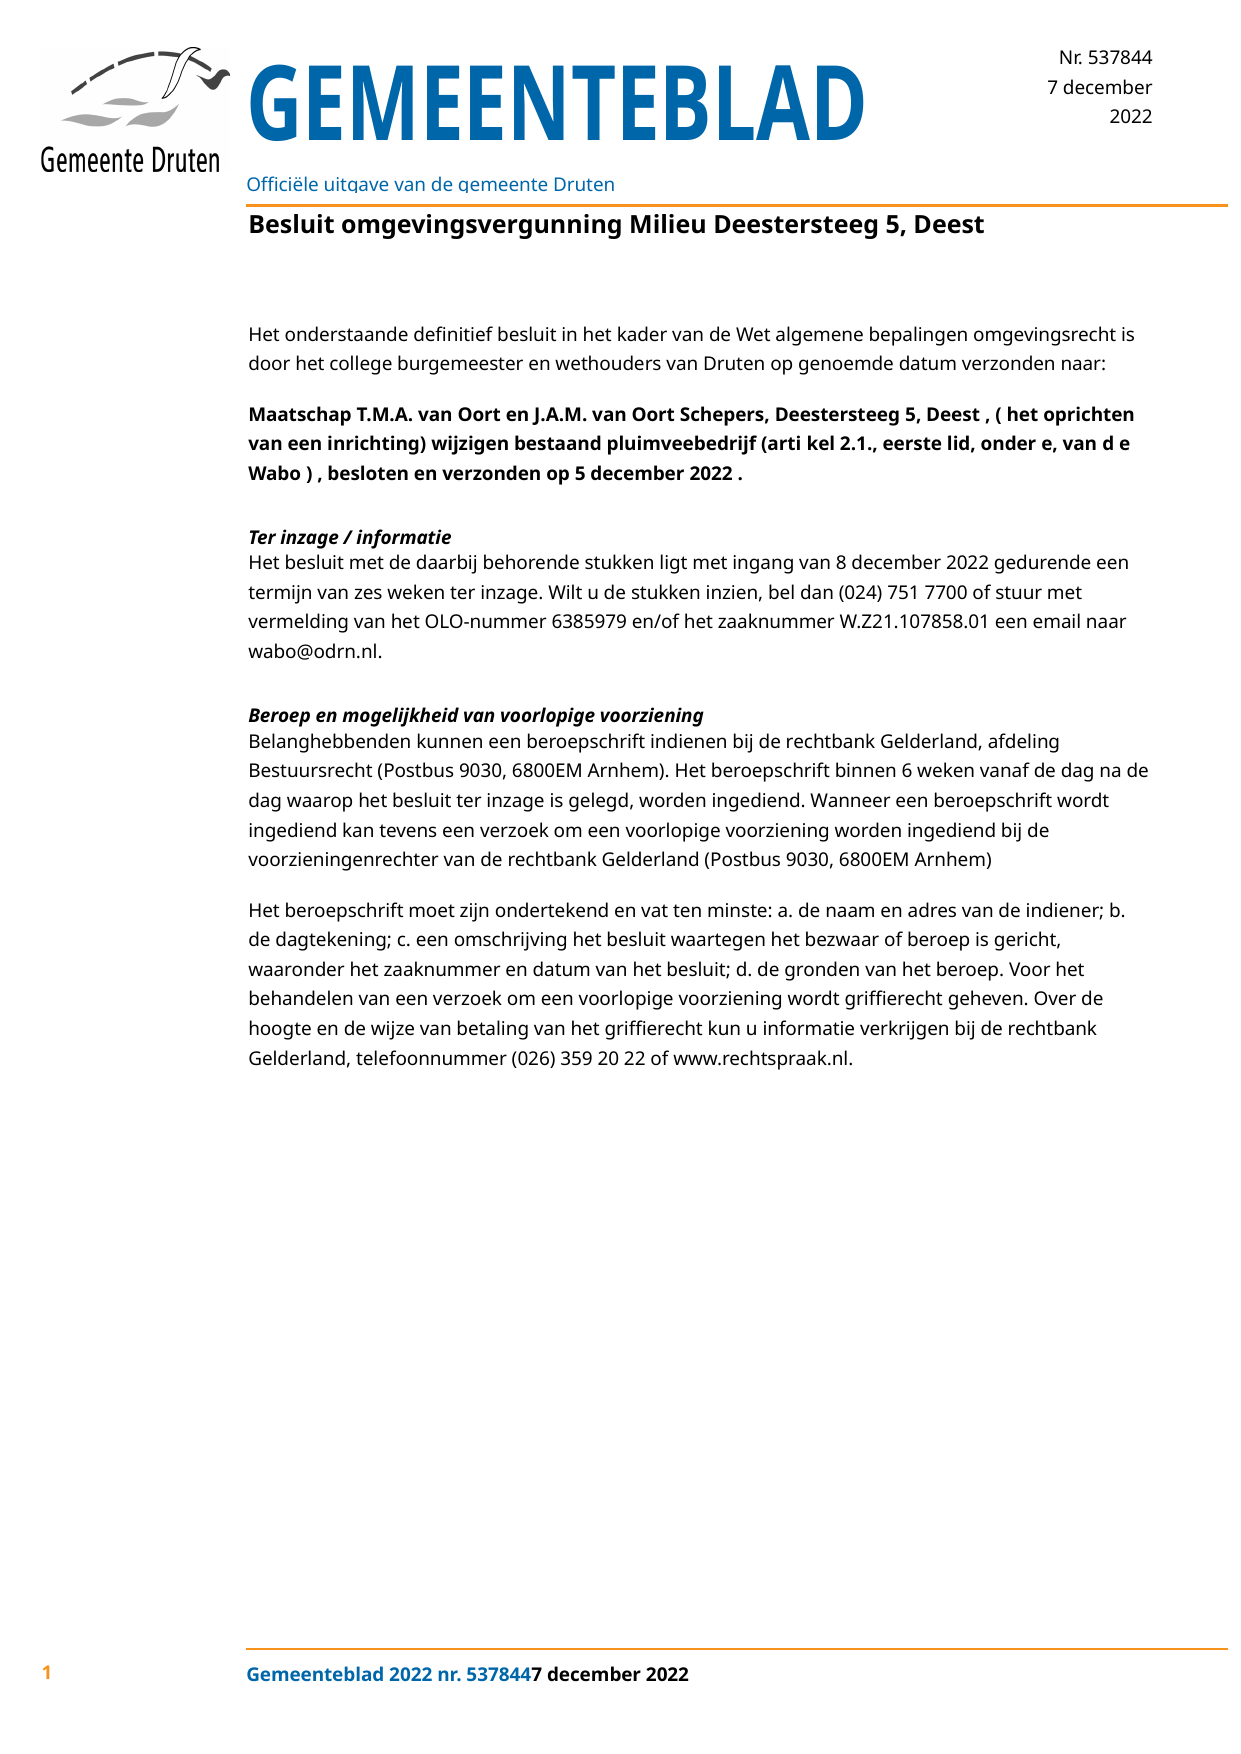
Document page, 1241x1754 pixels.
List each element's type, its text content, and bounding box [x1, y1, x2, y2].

text Beroep en mogelijkheid van voorlopige voorziening [248, 702, 1152, 728]
text Ter inzage / informatie [248, 524, 1152, 549]
text Besluit omgevingsvergunning Milieu Deestersteeg 5, Deest [248, 207, 1152, 241]
picture [41, 47, 231, 172]
text Belanghebbenden kunnen een beroepschrift indienen bij de rechtbank Gelderland, afdeling Bestuursrecht (Postbus 9030, 6800EM Arnhem). Het beroepschrift binnen 6 weken vanaf de dag na de dag waarop het besluit ter inzage is gelegd, worden ingediend. Wanneer een beroepschrift wordt ingediend kan tevens een verzoek om een voorlopige voorziening worden ingediend bij de voorzieningenrechter van de rechtbank Gelderland (Postbus 9030, 6800EM Arnhem) [248, 728, 1152, 872]
text Maatschap T.M.A. van Oort en J.A.M. van Oort Schepers, Deestersteeg 5, Deest , ( het oprichten van een inrichting) wijzigen bestaand pluimveebedrijf (arti kel 2.1., eerste lid, onder e, van d e Wabo ) , besloten en verzonden op 5 december 2022 . [248, 401, 1152, 486]
text Het beroepschrift moet zijn ondertekend en vat ten minste: a. de naam en adres van de indiener; b. de dagtekening; c. een omschrijving het besluit waartegen het bezwaar of beroep is gericht, waaronder het zaaknummer en datum van het besluit; d. de gronden van het beroep. Voor het behandelen van een verzoek om een voorlopige voorziening wordt griffierecht geheven. Over de hoogte en de wijze van betaling van het griffierecht kun u informatie verkrijgen bij de rechtbank Gelderland, telefoonnummer (026) 359 20 22 of www.rechtspraak.nl. [248, 897, 1152, 1070]
text Het besluit met de daarbij behorende stukken ligt met ingang van 8 december 2022 gedurende een termijn van zes weken ter inzage. Wilt u de stukken inzien, bel dan (024) 751 7700 of stuur met vermelding van het OLO-nummer 6385979 en/of het zaaknummer W.Z21.107858.01 een email naar wabo@odrn.nl. [248, 549, 1152, 664]
text Het onderstaande definitief besluit in het kader van de Wet algemene bepalingen omgevingsrecht is door het college burgemeester en wethouders van Druten op genoemde datum verzonden naar: [248, 321, 1152, 376]
